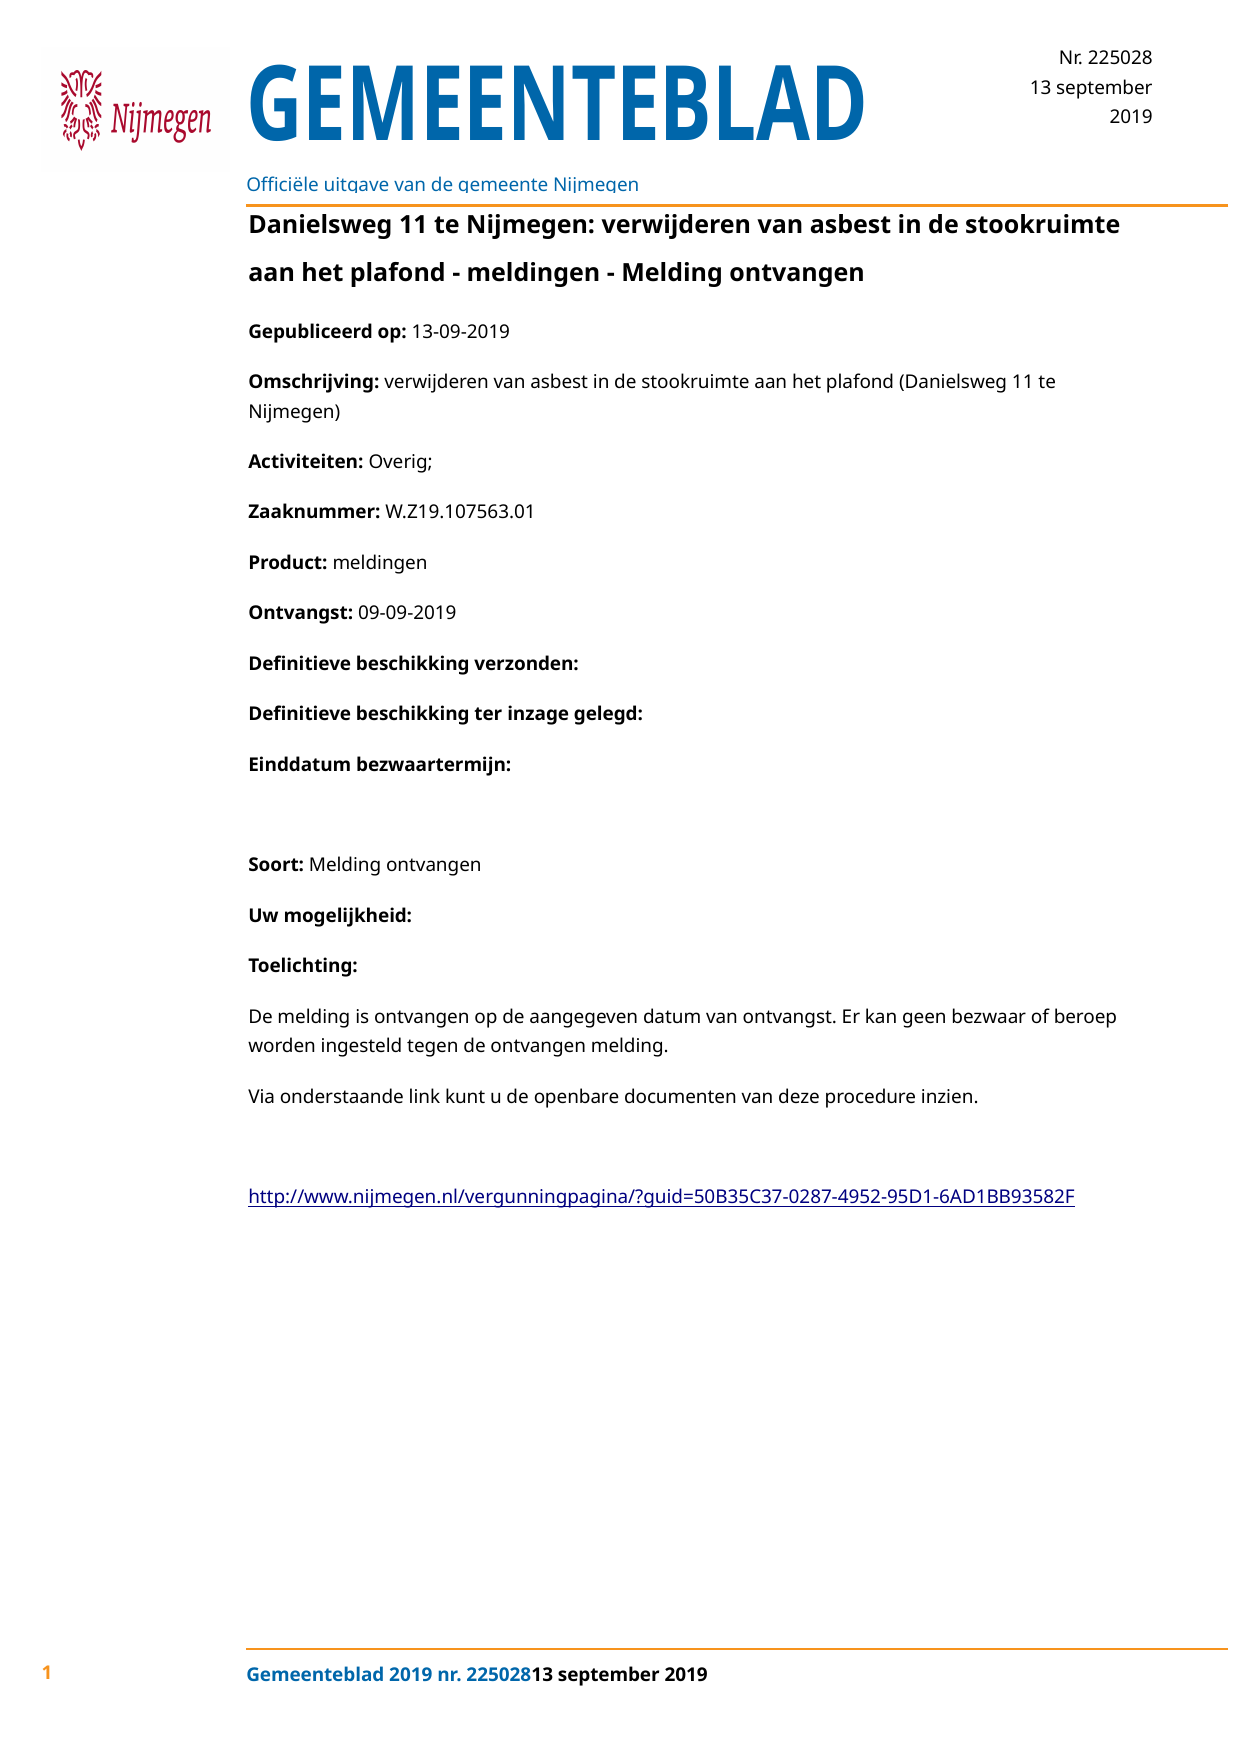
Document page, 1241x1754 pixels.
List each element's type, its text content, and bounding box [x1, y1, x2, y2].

text Einddatum bezwaartermijn: [248, 751, 1152, 777]
text Ontvangst: 09-09-2019 [248, 599, 1152, 625]
text Via onderstaande link kunt u de openbare documenten van deze procedure inzien. [248, 1083, 1152, 1109]
text Definitieve beschikking verzonden: [248, 650, 1152, 676]
text Toelichting: [248, 952, 1152, 978]
text Activiteiten: Overig; [248, 448, 1152, 474]
text Product: meldingen [248, 549, 1152, 575]
text http://www.nijmegen.nl/vergunningpagina/?guid=50B35C37-0287-4952-95D1-6AD1BB93582F [248, 1184, 1152, 1209]
text Soort: Melding ontvangen [248, 852, 1152, 877]
text Uw mogelijkheid: [248, 902, 1152, 928]
text Definitieve beschikking ter inzage gelegd: [248, 700, 1152, 726]
text Danielsweg 11 te Nijmegen: verwijderen van asbest in de stookruimte aan het plafond - meldingen - Melding ontvangen [248, 207, 1152, 288]
text Gepubliceerd op: 13-09-2019 [248, 318, 1152, 344]
text Zaaknummer: W.Z19.107563.01 [248, 499, 1152, 524]
text Omschrijving: verwijderen van asbest in de stookruimte aan het plafond (Danielsweg 11 te Nijmegen) [248, 368, 1152, 424]
text De melding is ontvangen op de aangegeven datum van ontvangst. Er kan geen bezwaar of beroep worden ingesteld tegen de ontvangen melding. [248, 1003, 1152, 1058]
picture [41, 47, 231, 172]
